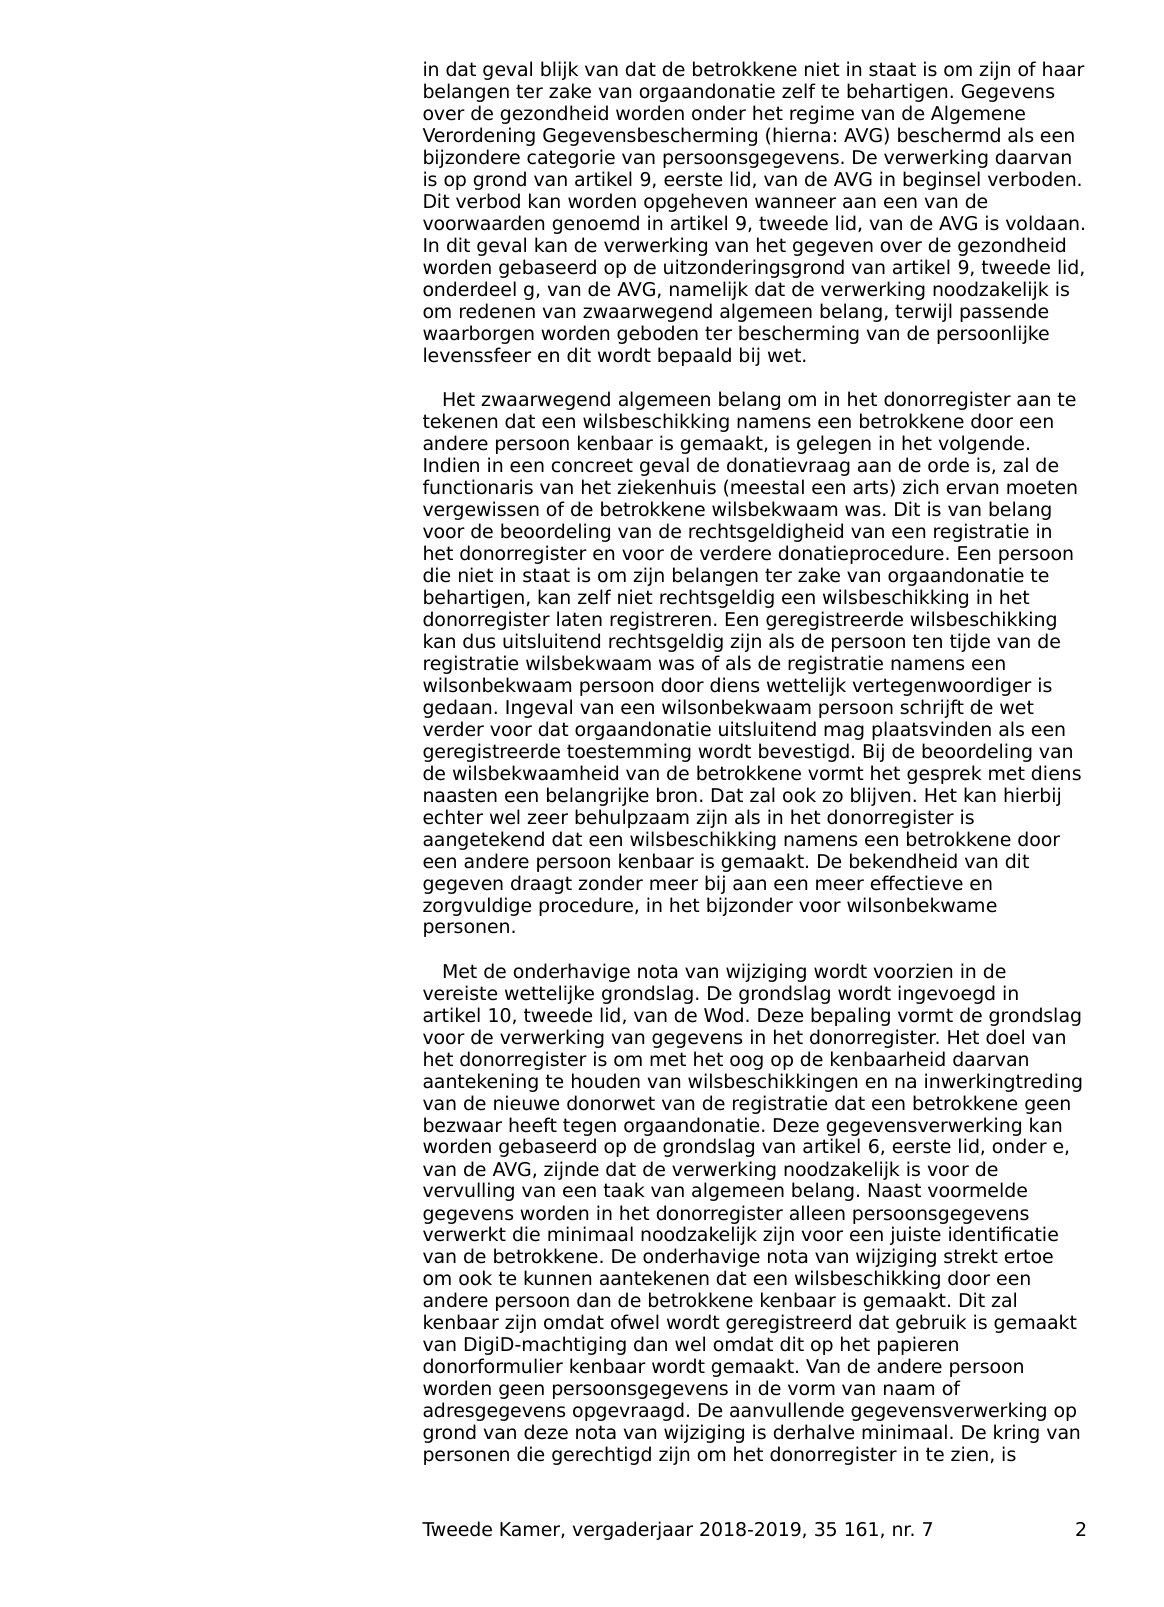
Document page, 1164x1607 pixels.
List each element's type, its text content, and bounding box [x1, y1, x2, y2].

text in dat geval blijk van dat de betrokkene niet in staat is om zijn of haar belangen ter zake van orgaandonatie zelf te behartigen. Gegevens over de gezondheid worden onder het regime van de Algemene Verordening Gegevensbescherming (hierna: AVG) beschermd als een bijzondere categorie van persoonsgegevens. De verwerking daarvan is op grond van artikel 9, eerste lid, van de AVG in beginsel verboden. Dit verbod kan worden opgeheven wanneer aan een van de voorwaarden genoemd in artikel 9, tweede lid, van de AVG is voldaan. In dit geval kan de verwerking van het gegeven over de gezondheid worden gebaseerd op de uitzonderingsgrond van artikel 9, tweede lid, onderdeel g, van de AVG, namelijk dat de verwerking noodzakelijk is om redenen van zwaarwegend algemeen belang, terwijl passende waarborgen worden geboden ter bescherming van de persoonlijke levenssfeer en dit wordt bepaald bij wet. [422, 59, 1087, 367]
text Het zwaarwegend algemeen belang om in het donorregister aan te tekenen dat een wilsbeschikking namens een betrokkene door een andere persoon kenbaar is gemaakt, is gelegen in het volgende. Indien in een concreet geval de donatievraag aan de orde is, zal de functionaris van het ziekenhuis (meestal een arts) zich ervan moeten vergewissen of de betrokkene wilsbekwaam was. Dit is van belang voor de beoordeling van de rechtsgeldigheid van een registratie in het donorregister en voor de verdere donatieprocedure. Een persoon die niet in staat is om zijn belangen ter zake van orgaandonatie te behartigen, kan zelf niet rechtsgeldig een wilsbeschikking in het donorregister laten registreren. Een geregistreerde wilsbeschikking kan dus uitsluitend rechtsgeldig zijn als de persoon ten tijde van de registratie wilsbekwaam was of als de registratie namens een wilsonbekwaam persoon door diens wettelijk vertegenwoordiger is gedaan. Ingeval van een wilsonbekwaam persoon schrijft de wet verder voor dat orgaandonatie uitsluitend mag plaatsvinden als een geregistreerde toestemming wordt bevestigd. Bij de beoordeling van de wilsbekwaamheid van de betrokkene vormt het gesprek met diens naasten een belangrijke bron. Dat zal ook zo blijven. Het kan hierbij echter wel zeer behulpzaam zijn als in het donorregister is aangetekend dat een wilsbeschikking namens een betrokkene door een andere persoon kenbaar is gemaakt. De bekendheid van dit gegeven draagt zonder meer bij aan een meer effectieve en zorgvuldige procedure, in het bijzonder voor wilsonbekwame personen. [422, 389, 1087, 938]
text Met de onderhavige nota van wijziging wordt voorzien in de vereiste wettelijke grondslag. De grondslag wordt ingevoegd in artikel 10, tweede lid, van de Wod. Deze bepaling vormt de grondslag voor de verwerking van gegevens in het donorregister. Het doel van het donorregister is om met het oog op de kenbaarheid daarvan aantekening te houden van wilsbeschikkingen en na inwerkingtreding van de nieuwe donorwet van de registratie dat een betrokkene geen bezwaar heeft tegen orgaandonatie. Deze gegevensverwerking kan worden gebaseerd op de grondslag van artikel 6, eerste lid, onder e, van de AVG, zijnde dat de verwerking noodzakelijk is voor de vervulling van een taak van algemeen belang. Naast voormelde gegevens worden in het donorregister alleen persoonsgegevens verwerkt die minimaal noodzakelijk zijn voor een juiste identificatie van de betrokkene. De onderhavige nota van wijziging strekt ertoe om ook te kunnen aantekenen dat een wilsbeschikking door een andere persoon dan de betrokkene kenbaar is gemaakt. Dit zal kenbaar zijn omdat ofwel wordt geregistreerd dat gebruik is gemaakt van DigiD-machtiging dan wel omdat dit op het papieren donorformulier kenbaar wordt gemaakt. Van de andere persoon worden geen persoonsgegevens in de vorm van naam of adresgegevens opgevraagd. De aanvullende gegevensverwerking op grond van deze nota van wijziging is derhalve minimaal. De kring van personen die gerechtigd zijn om het donorregister in te zien, is [422, 961, 1087, 1466]
